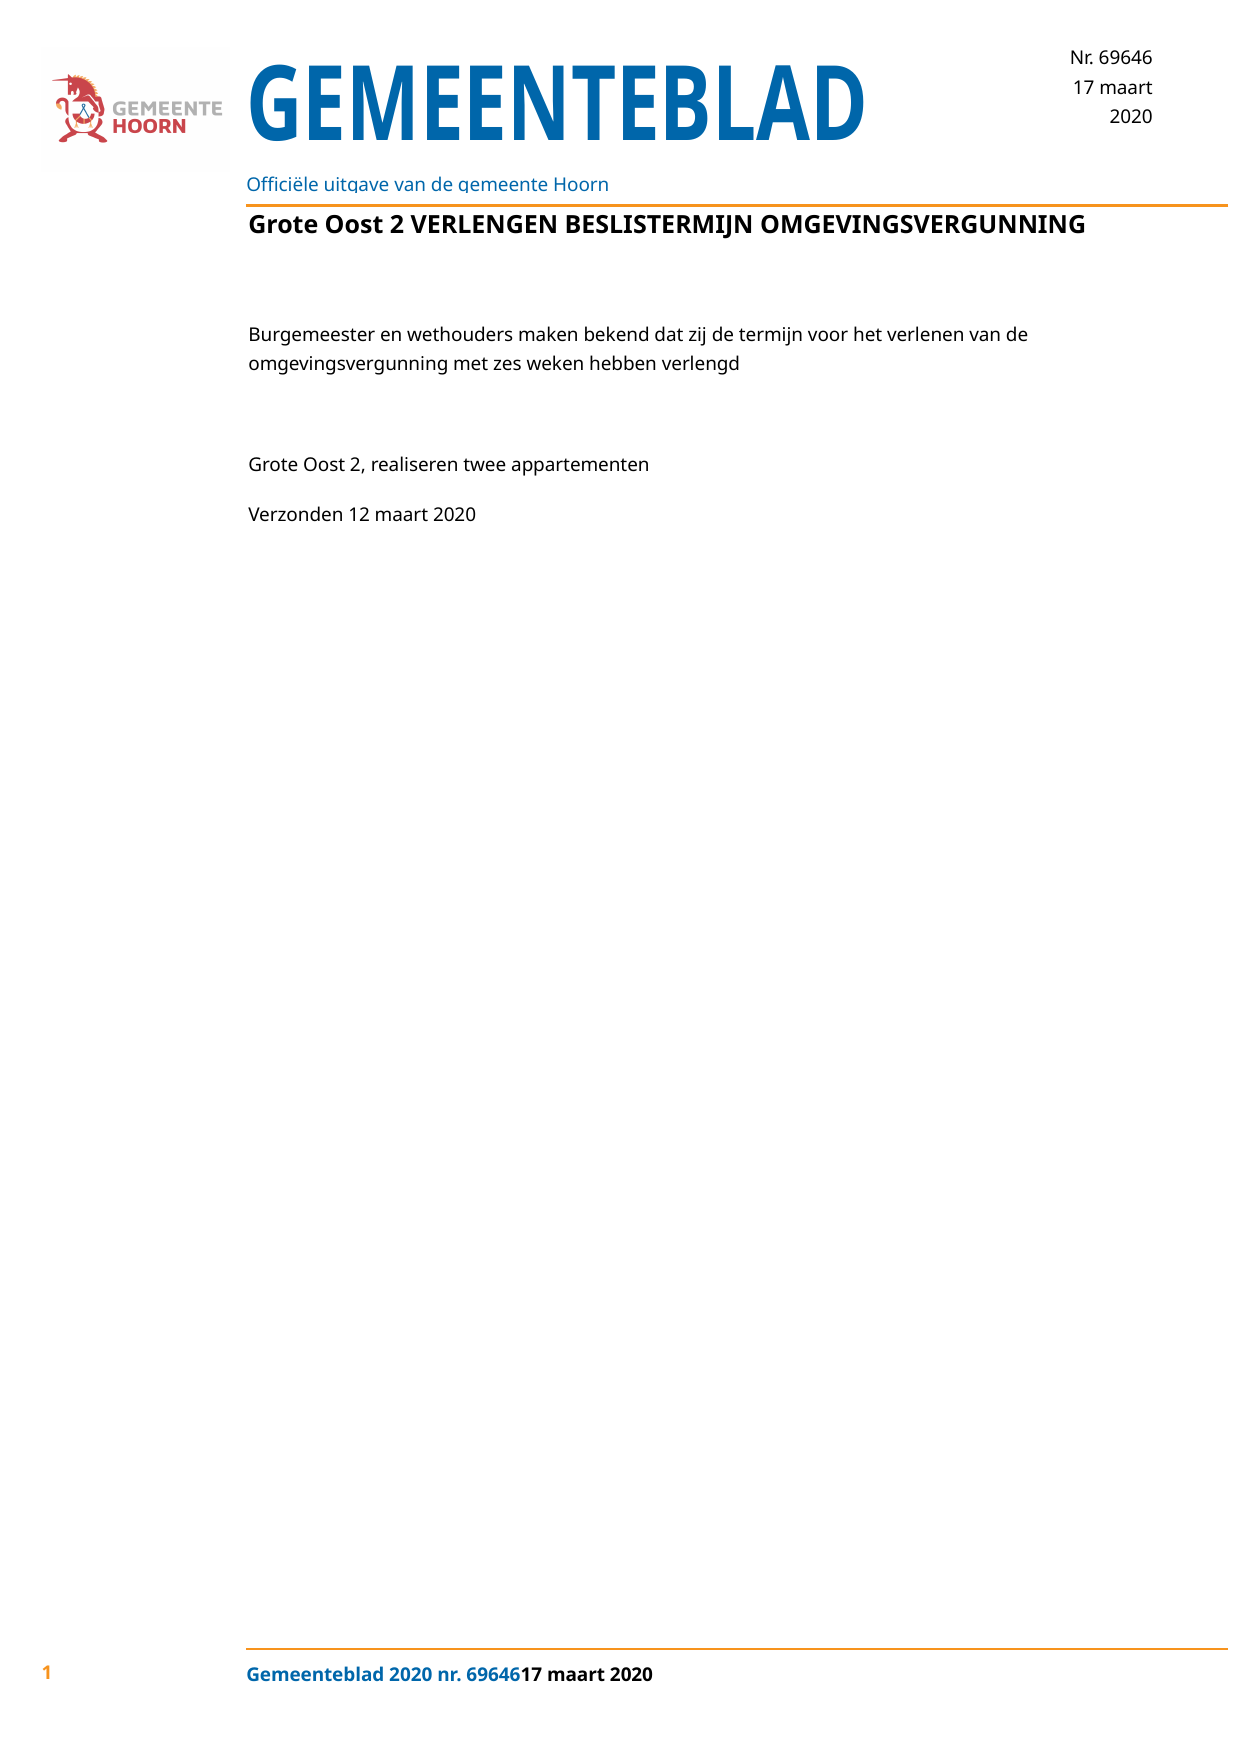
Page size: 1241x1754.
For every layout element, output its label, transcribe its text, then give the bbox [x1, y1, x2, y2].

text Verzonden 12 maart 2020 [248, 502, 1152, 527]
text Burgemeester en wethouders maken bekend dat zij de termijn voor het verlenen van de omgevingsvergunning met zes weken hebben verlengd [248, 321, 1152, 376]
text Grote Oost 2, realiseren twee appartementen [248, 451, 1152, 477]
text Grote Oost 2 VERLENGEN BESLISTERMIJN OMGEVINGSVERGUNNING [248, 207, 1152, 241]
picture [41, 47, 231, 172]
